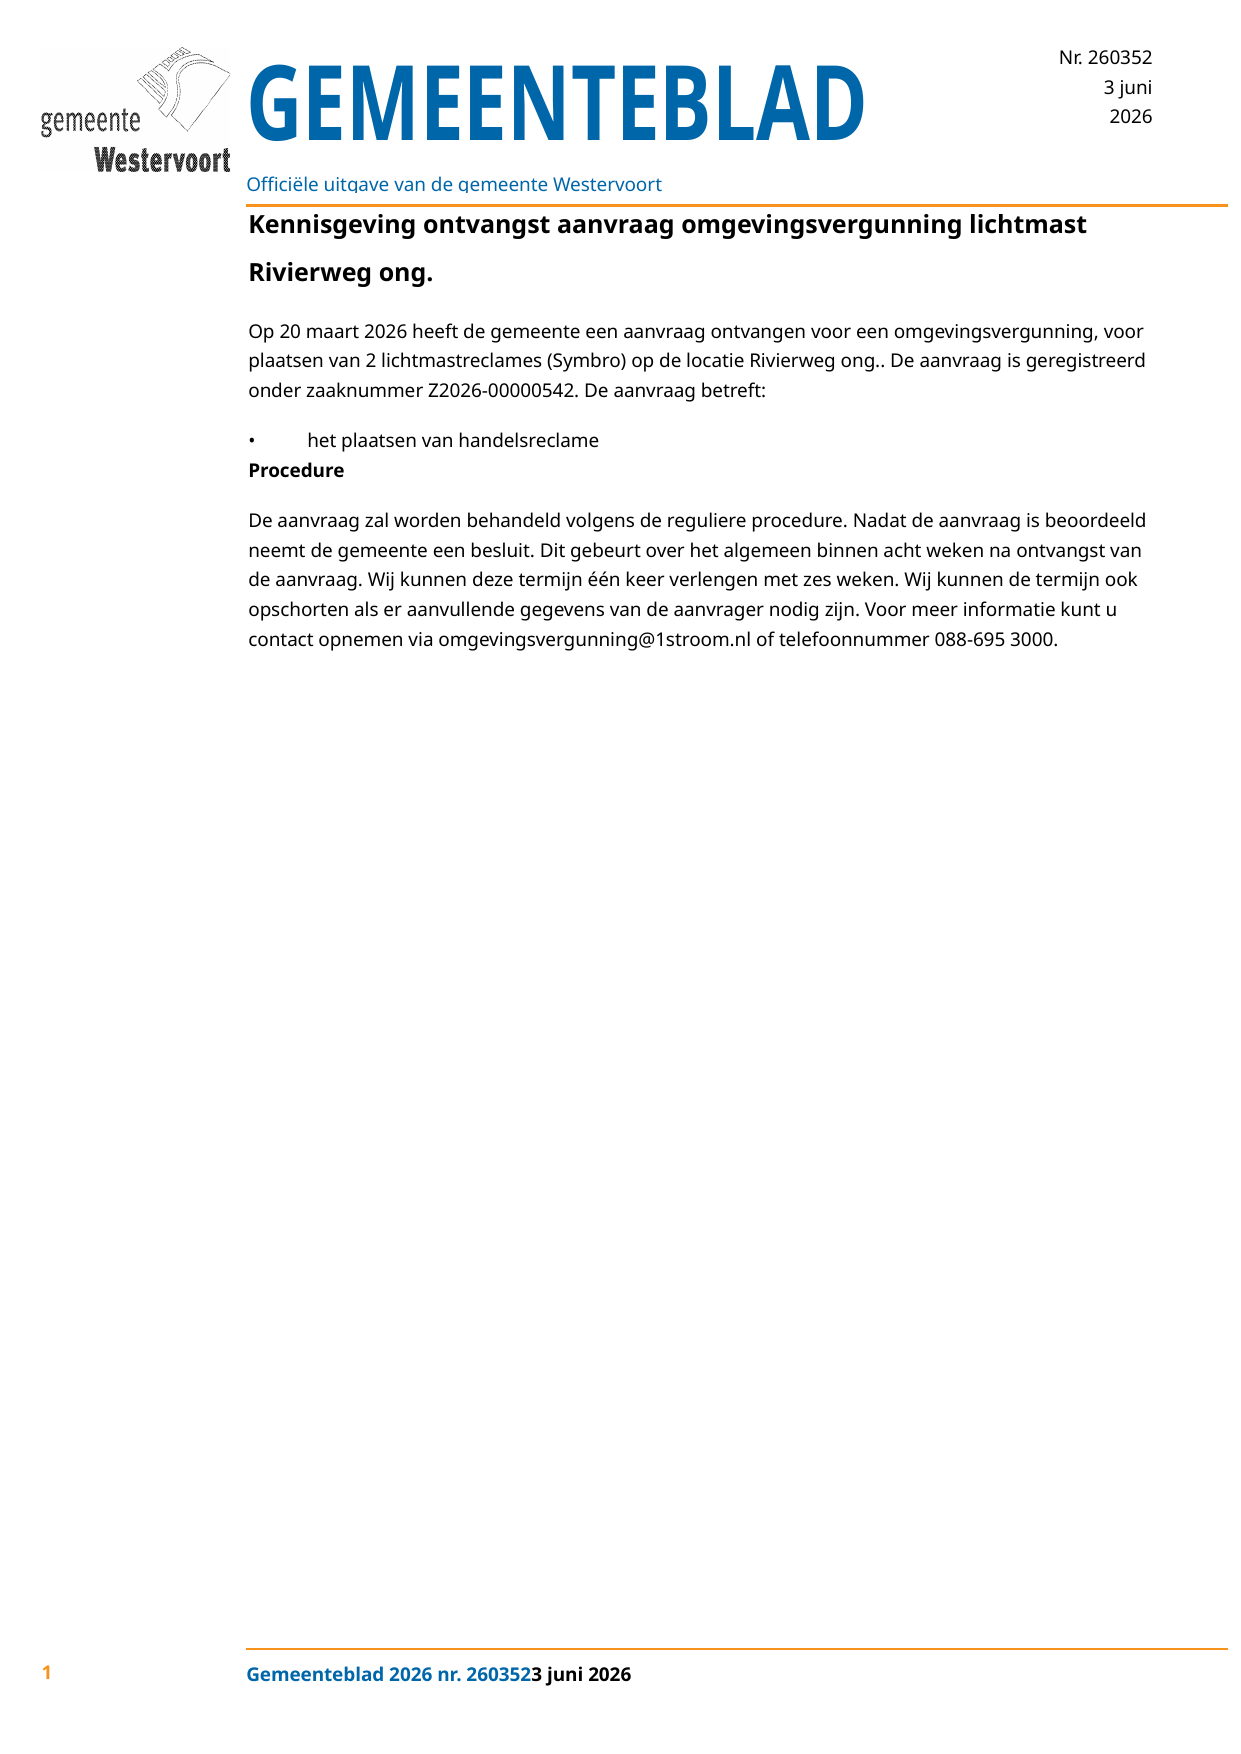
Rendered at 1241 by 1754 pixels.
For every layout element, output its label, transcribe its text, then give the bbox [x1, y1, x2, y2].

text Op 20 maart 2026 heeft de gemeente een aanvraag ontvangen voor een omgevingsvergunning, voor plaatsen van 2 lichtmastreclames (Symbro) op de locatie Rivierweg ong.. De aanvraag is geregistreerd onder zaaknummer Z2026-00000542. De aanvraag betreft: [248, 318, 1152, 403]
text Procedure [248, 457, 1152, 483]
text Kennisgeving ontvangst aanvraag omgevingsvergunning lichtmast Rivierweg ong. [248, 207, 1152, 288]
list het plaatsen van handelsreclame [248, 427, 1152, 453]
text De aanvraag zal worden behandeld volgens de reguliere procedure. Nadat de aanvraag is beoordeeld neemt de gemeente een besluit. Dit gebeurt over het algemeen binnen acht weken na ontvangst van de aanvraag. Wij kunnen deze termijn één keer verlengen met zes weken. Wij kunnen de termijn ook opschorten als er aanvullende gegevens van de aanvrager nodig zijn. Voor meer informatie kunt u contact opnemen via omgevingsvergunning@1stroom.nl of telefoonnummer 088-695 3000. [248, 507, 1152, 652]
picture [41, 47, 231, 172]
